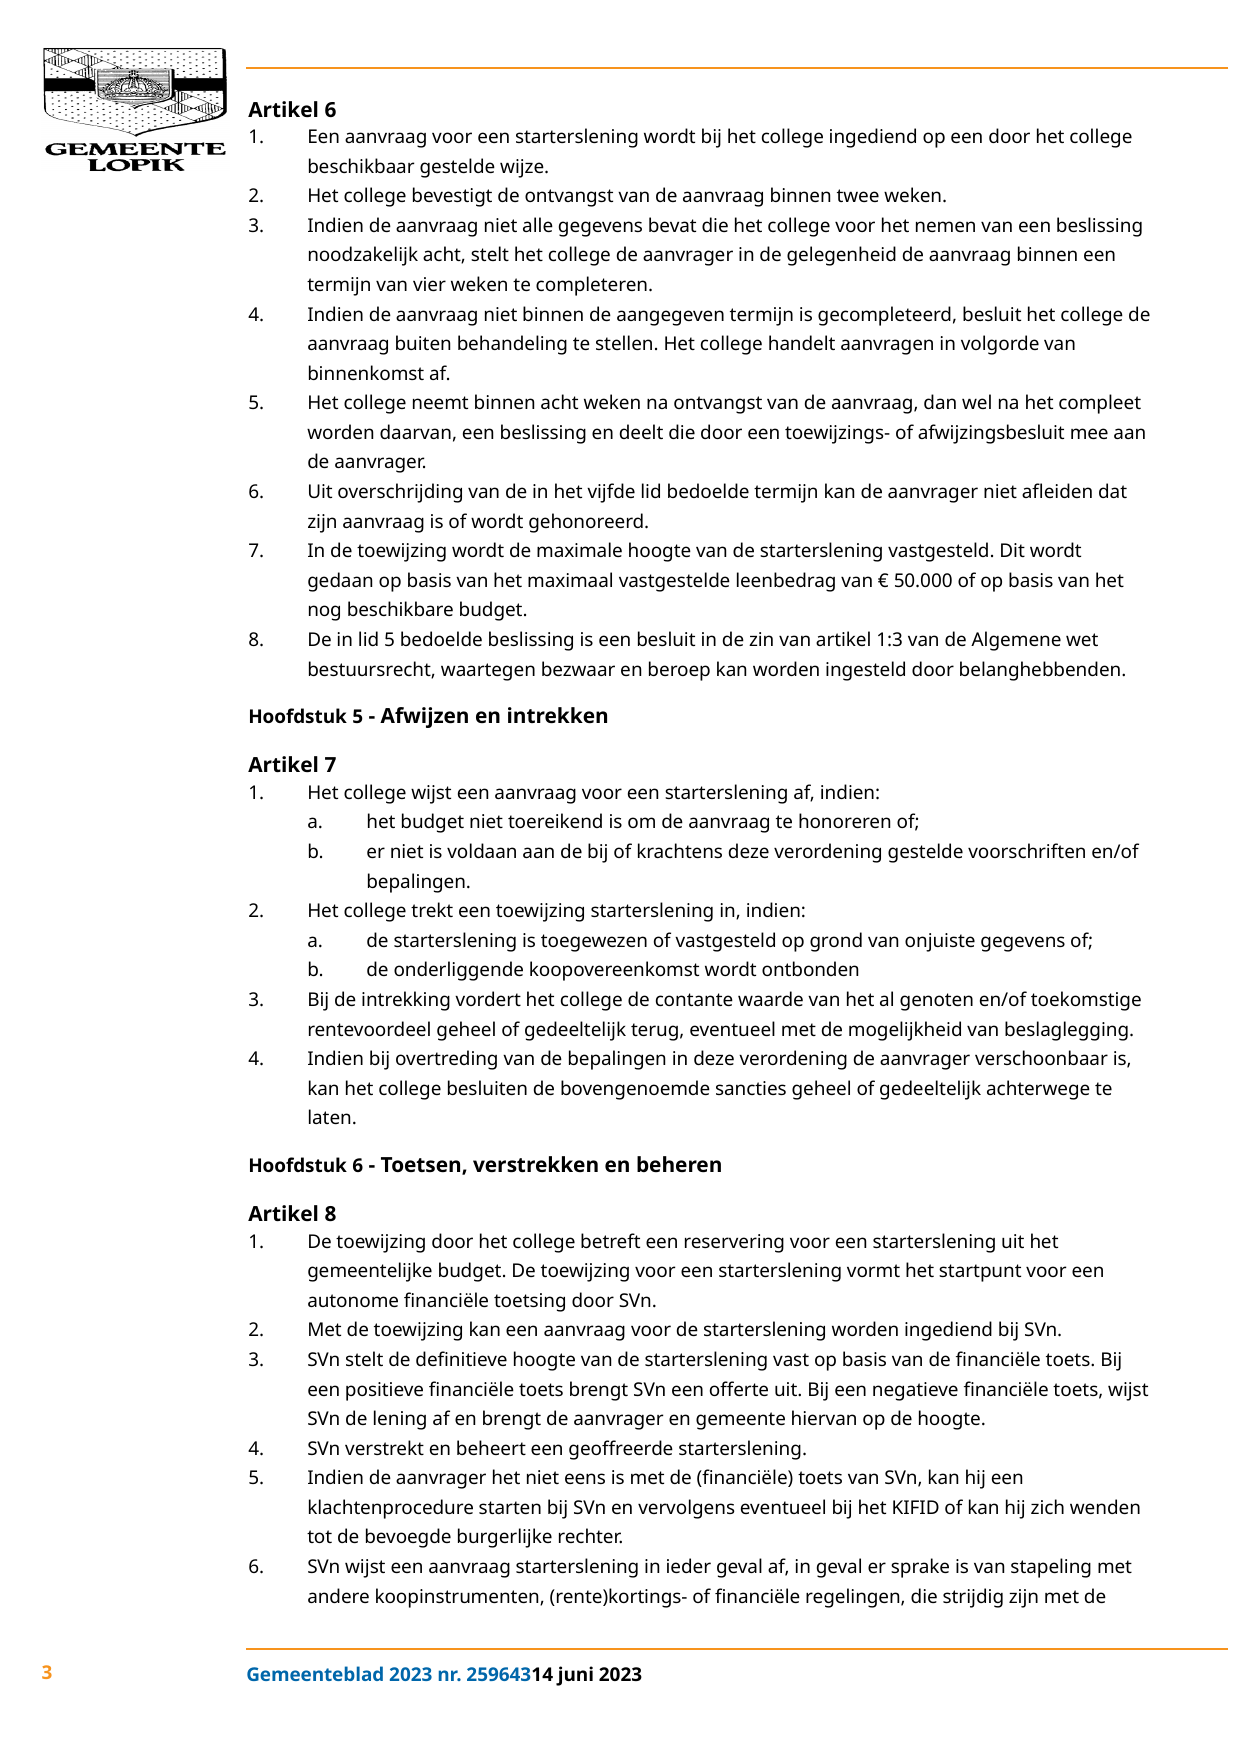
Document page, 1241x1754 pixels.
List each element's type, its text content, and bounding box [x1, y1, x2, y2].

list SVn wijst een aanvraag starterslening in ieder geval af, in geval er sprake is van stapeling met andere koopinstrumenten, (rente)kortings- of financiële regelingen, die strijdig zijn met de [248, 1553, 1152, 1608]
list Het college wijst een aanvraag voor een starterslening af, indien: [248, 779, 1152, 805]
list SVn stelt de definitieve hoogte van de starterslening vast op basis van de financiële toets. Bij een positieve financiële toets brengt SVn een offerte uit. Bij een negatieve financiële toets, wijst SVn de lening af en brengt de aanvrager en gemeente hiervan op de hoogte. [248, 1346, 1152, 1431]
list In de toewijzing wordt de maximale hoogte van de starterslening vastgesteld. Dit wordt gedaan op basis van het maximaal vastgestelde leenbedrag van € 50.000 of op basis van het nog beschikbare budget. [248, 537, 1152, 622]
list De toewijzing door het college betreft een reservering voor een starterslening uit het gemeentelijke budget. De toewijzing voor een starterslening vormt het startpunt voor een autonome financiële toetsing door SVn. [248, 1228, 1152, 1313]
text Artikel 6 [248, 95, 1152, 123]
list Indien de aanvrager het niet eens is met de (financiële) toets van SVn, kan hij een klachtenprocedure starten bij SVn en vervolgens eventueel bij het KIFID of kan hij zich wenden tot de bevoegde burgerlijke rechter. [248, 1464, 1152, 1549]
list er niet is voldaan aan de bij of krachtens deze verordening gestelde voorschriften en/of bepalingen. [307, 838, 1152, 893]
text Artikel 8 [248, 1199, 1152, 1228]
list Het college neemt binnen acht weken na ontvangst van de aanvraag, dan wel na het compleet worden daarvan, een beslissing en deelt die door een toewijzings- of afwijzingsbesluit mee aan de aanvrager. [248, 389, 1152, 474]
list Met de toewijzing kan een aanvraag voor de starterslening worden ingediend bij SVn. [248, 1317, 1152, 1342]
list De in lid 5 bedoelde beslissing is een besluit in de zin van artikel 1:3 van de Algemene wet bestuursrecht, waartegen bezwaar en beroep kan worden ingesteld door belanghebbenden. [248, 626, 1152, 681]
text Hoofdstuk 5 - Afwijzen en intrekken [248, 701, 1152, 730]
list Bij de intrekking vordert het college de contante waarde van het al genoten en/of toekomstige rentevoordeel geheel of gedeeltelijk terug, eventueel met de mogelijkheid van beslaglegging. [248, 986, 1152, 1041]
list Het college bevestigt de ontvangst van de aanvraag binnen twee weken. [248, 182, 1152, 208]
picture [41, 47, 231, 172]
list Uit overschrijding van de in het vijfde lid bedoelde termijn kan de aanvrager niet afleiden dat zijn aanvraag is of wordt gehonoreerd. [248, 478, 1152, 533]
list Een aanvraag voor een starterslening wordt bij het college ingediend op een door het college beschikbaar gestelde wijze. [248, 123, 1152, 178]
list SVn verstrekt en beheert een geoffreerde starterslening. [248, 1435, 1152, 1461]
list Indien de aanvraag niet binnen de aangegeven termijn is gecompleteerd, besluit het college de aanvraag buiten behandeling te stellen. Het college handelt aanvragen in volgorde van binnenkomst af. [248, 301, 1152, 386]
list Indien bij overtreding van de bepalingen in deze verordening de aanvrager verschoonbaar is, kan het college besluiten de bovengenoemde sancties geheel of gedeeltelijk achterwege te laten. [248, 1045, 1152, 1130]
text Artikel 7 [248, 751, 1152, 779]
list Het college trekt een toewijzing starterslening in, indien: [248, 897, 1152, 923]
list Indien de aanvraag niet alle gegevens bevat die het college voor het nemen van een beslissing noodzakelijk acht, stelt het college de aanvrager in de gelegenheid de aanvraag binnen een termijn van vier weken te completeren. [248, 212, 1152, 297]
list het budget niet toereikend is om de aanvraag te honoreren of; [307, 809, 1152, 834]
text Hoofdstuk 6 - Toetsen, verstrekken en beheren [248, 1150, 1152, 1178]
list de onderliggende koopovereenkomst wordt ontbonden [307, 957, 1152, 982]
list de starterslening is toegewezen of vastgesteld op grond van onjuiste gegevens of; [307, 927, 1152, 953]
